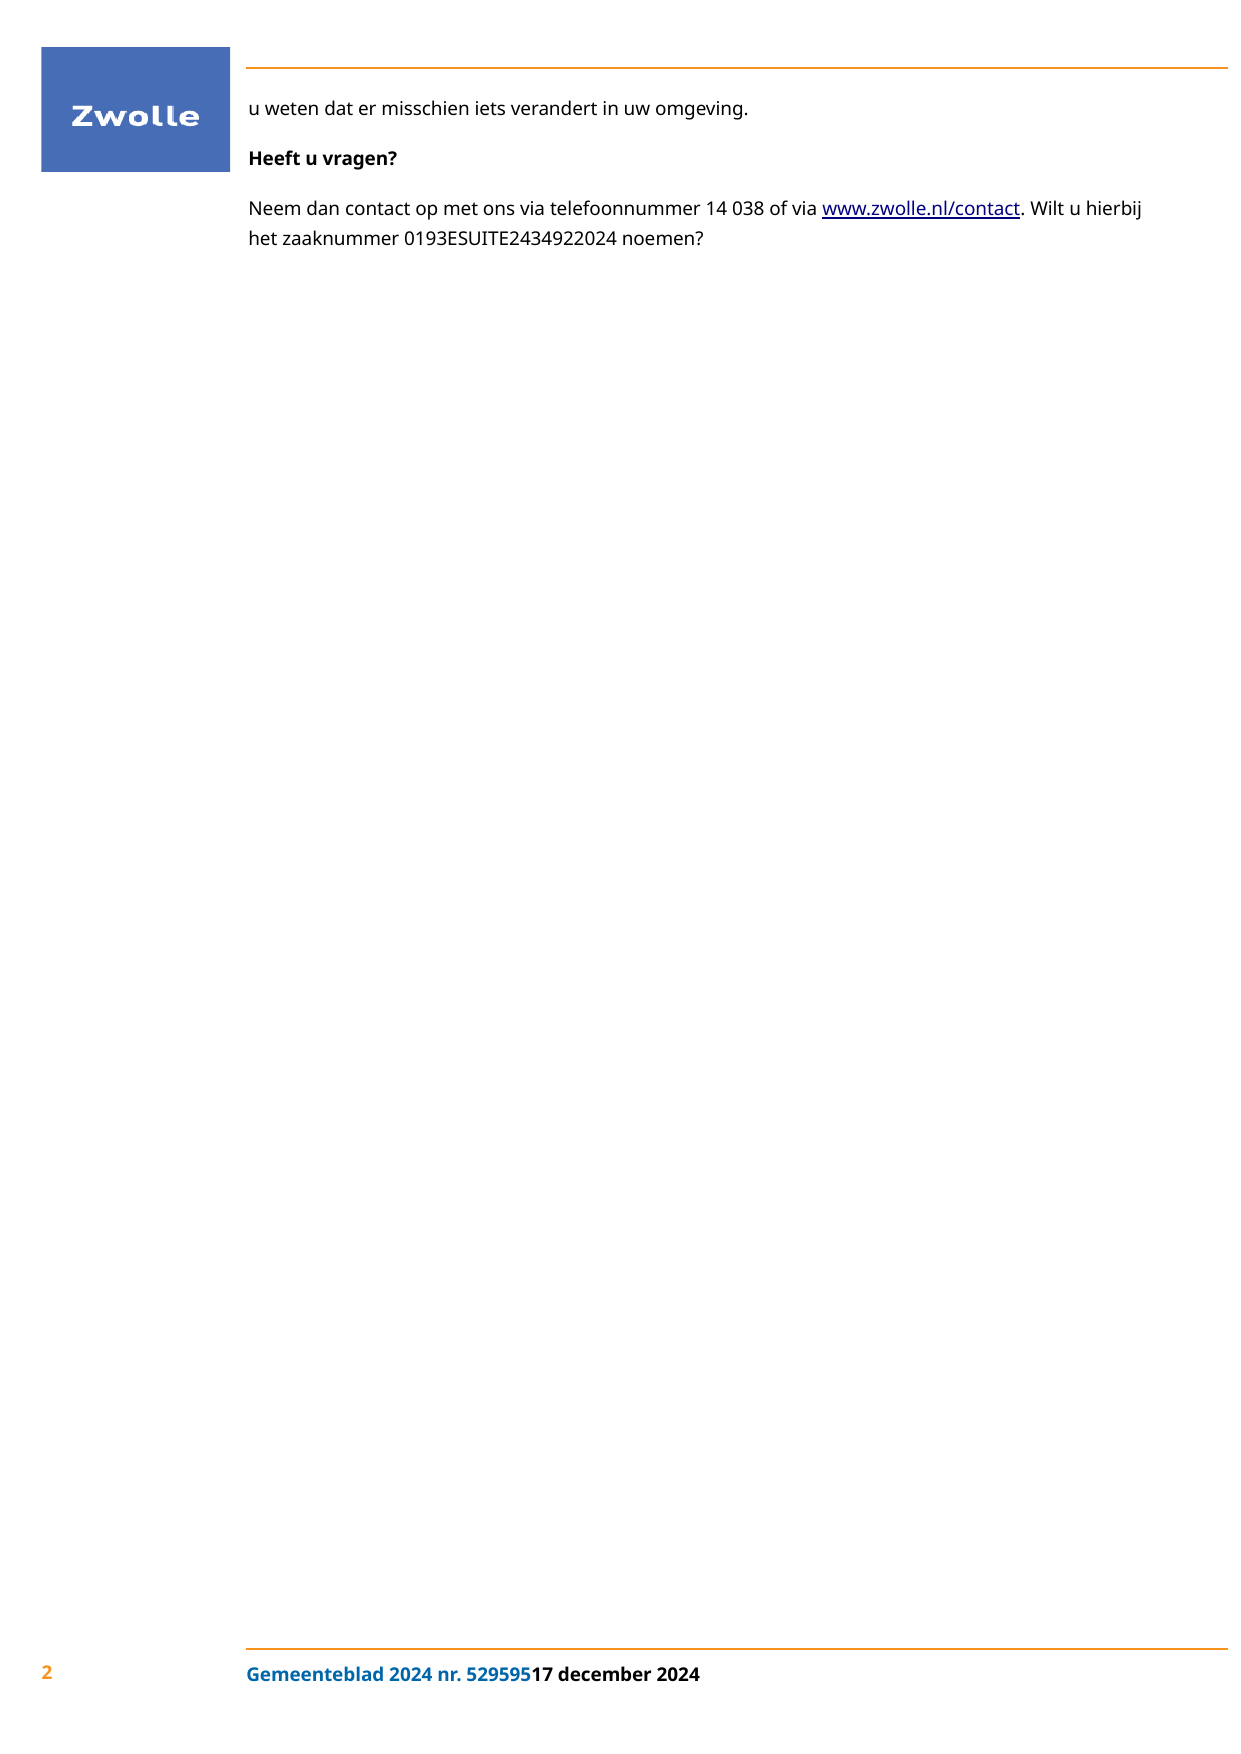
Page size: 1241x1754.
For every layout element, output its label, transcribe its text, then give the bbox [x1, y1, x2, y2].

text Heeft u vragen? [248, 145, 1152, 171]
picture [41, 47, 231, 172]
text Neem dan contact op met ons via telefoonnummer 14 038 of via www.zwolle.nl/contact. Wilt u hierbij het zaaknummer 0193ESUITE2434922024 noemen? [248, 196, 1152, 251]
text u weten dat er misschien iets verandert in uw omgeving. [248, 95, 1152, 121]
